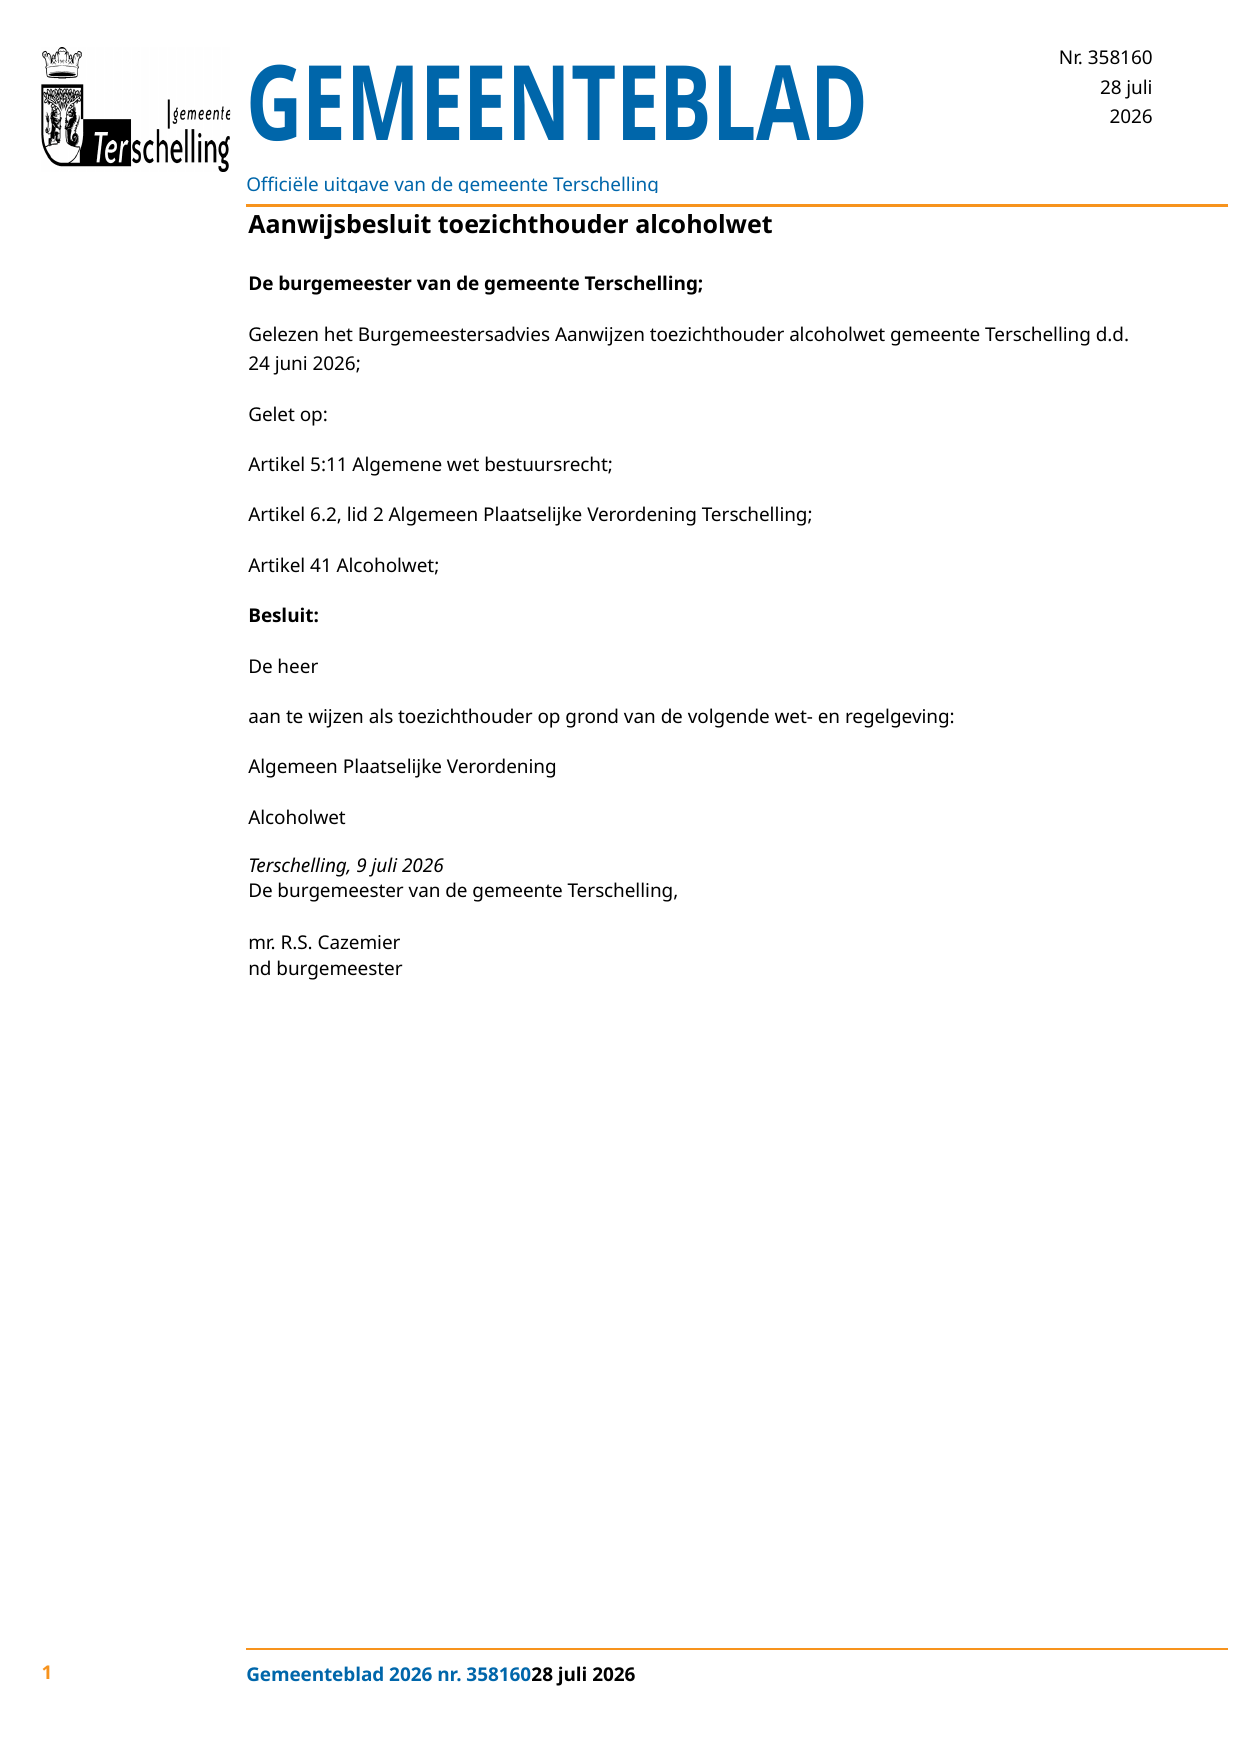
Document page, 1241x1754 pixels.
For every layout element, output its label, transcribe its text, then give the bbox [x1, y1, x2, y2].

text Artikel 6.2, lid 2 Algemeen Plaatselijke Verordening Terschelling; [248, 502, 1152, 527]
text Algemeen Plaatselijke Verordening [248, 754, 1152, 779]
text Alcoholwet [248, 804, 1152, 830]
text Gelezen het Burgemeestersadvies Aanwijzen toezichthouder alcoholwet gemeente Terschelling d.d. 24 juni 2026; [248, 321, 1152, 376]
text nd burgemeester [248, 955, 1152, 981]
text De heer [248, 653, 1152, 678]
text Besluit: [248, 602, 1152, 628]
picture [41, 47, 231, 172]
text mr. R.S. Cazemier [248, 929, 1152, 955]
text De burgemeester van de gemeente Terschelling, [248, 878, 1152, 903]
text Gelet op: [248, 401, 1152, 426]
text Aanwijsbesluit toezichthouder alcoholwet [248, 207, 1152, 241]
text Terschelling, 9 juli 2026 [248, 852, 1152, 878]
text Artikel 41 Alcoholwet; [248, 552, 1152, 578]
text aan te wijzen als toezichthouder op grond van de volgende wet- en regelgeving: [248, 703, 1152, 729]
text Artikel 5:11 Algemene wet bestuursrecht; [248, 451, 1152, 477]
text De burgemeester van de gemeente Terschelling; [248, 270, 1152, 296]
